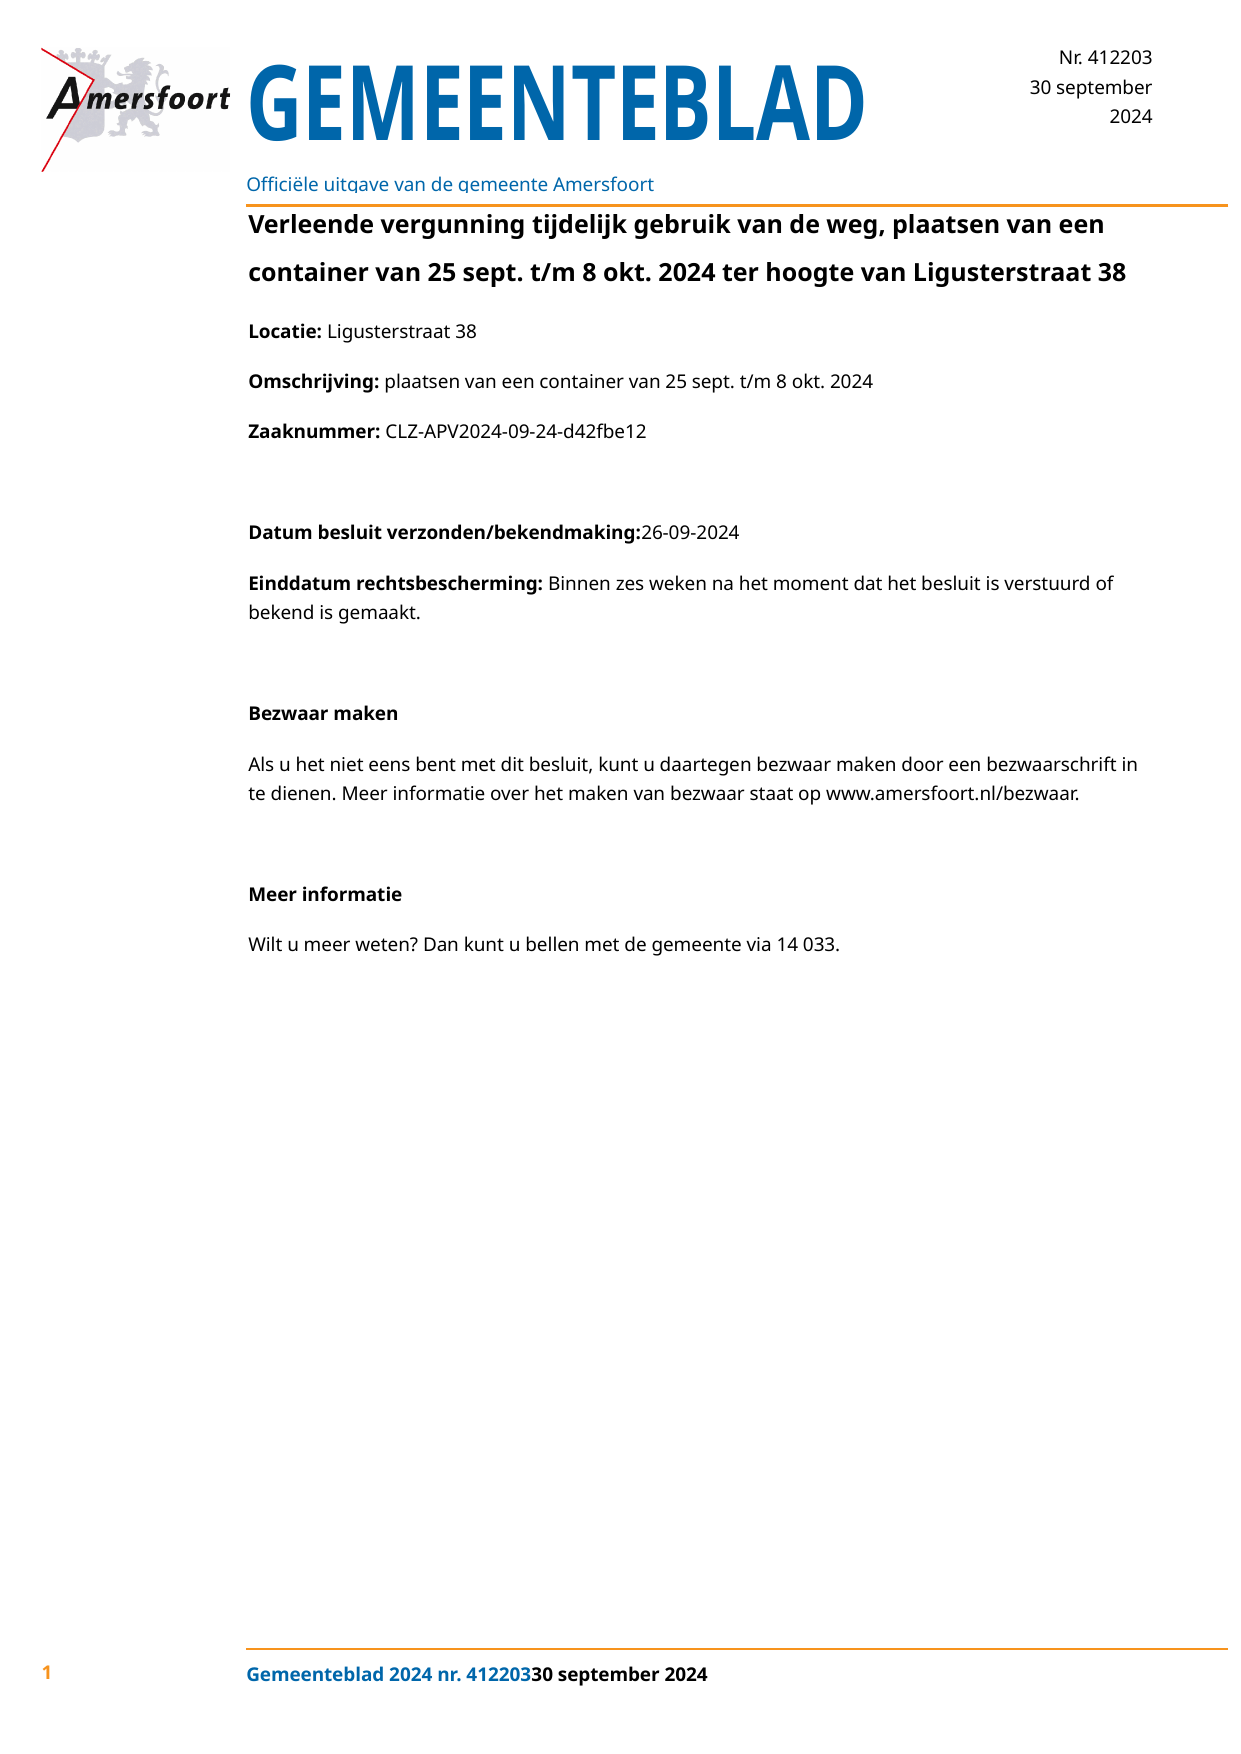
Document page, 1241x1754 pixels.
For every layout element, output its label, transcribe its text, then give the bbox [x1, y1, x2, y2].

text Meer informatie [248, 881, 1152, 907]
text Als u het niet eens bent met dit besluit, kunt u daartegen bezwaar maken door een bezwaarschrift in te dienen. Meer informatie over het maken van bezwaar staat op www.amersfoort.nl/bezwaar. [248, 751, 1152, 806]
text Omschrijving: plaatsen van een container van 25 sept. t/m 8 okt. 2024 [248, 368, 1152, 394]
text Bezwaar maken [248, 700, 1152, 726]
text Einddatum rechtsbescherming: Binnen zes weken na het moment dat het besluit is verstuurd of bekend is gemaakt. [248, 570, 1152, 625]
text Verleende vergunning tijdelijk gebruik van de weg, plaatsen van een container van 25 sept. t/m 8 okt. 2024 ter hoogte van Ligusterstraat 38 [248, 207, 1152, 288]
picture [41, 47, 231, 172]
text Datum besluit verzonden/bekendmaking:26-09-2024 [248, 519, 1152, 545]
text Zaaknummer: CLZ-APV2024-09-24-d42fbe12 [248, 419, 1152, 444]
text Wilt u meer weten? Dan kunt u bellen met de gemeente via 14 033. [248, 932, 1152, 957]
text Locatie: Ligusterstraat 38 [248, 318, 1152, 344]
